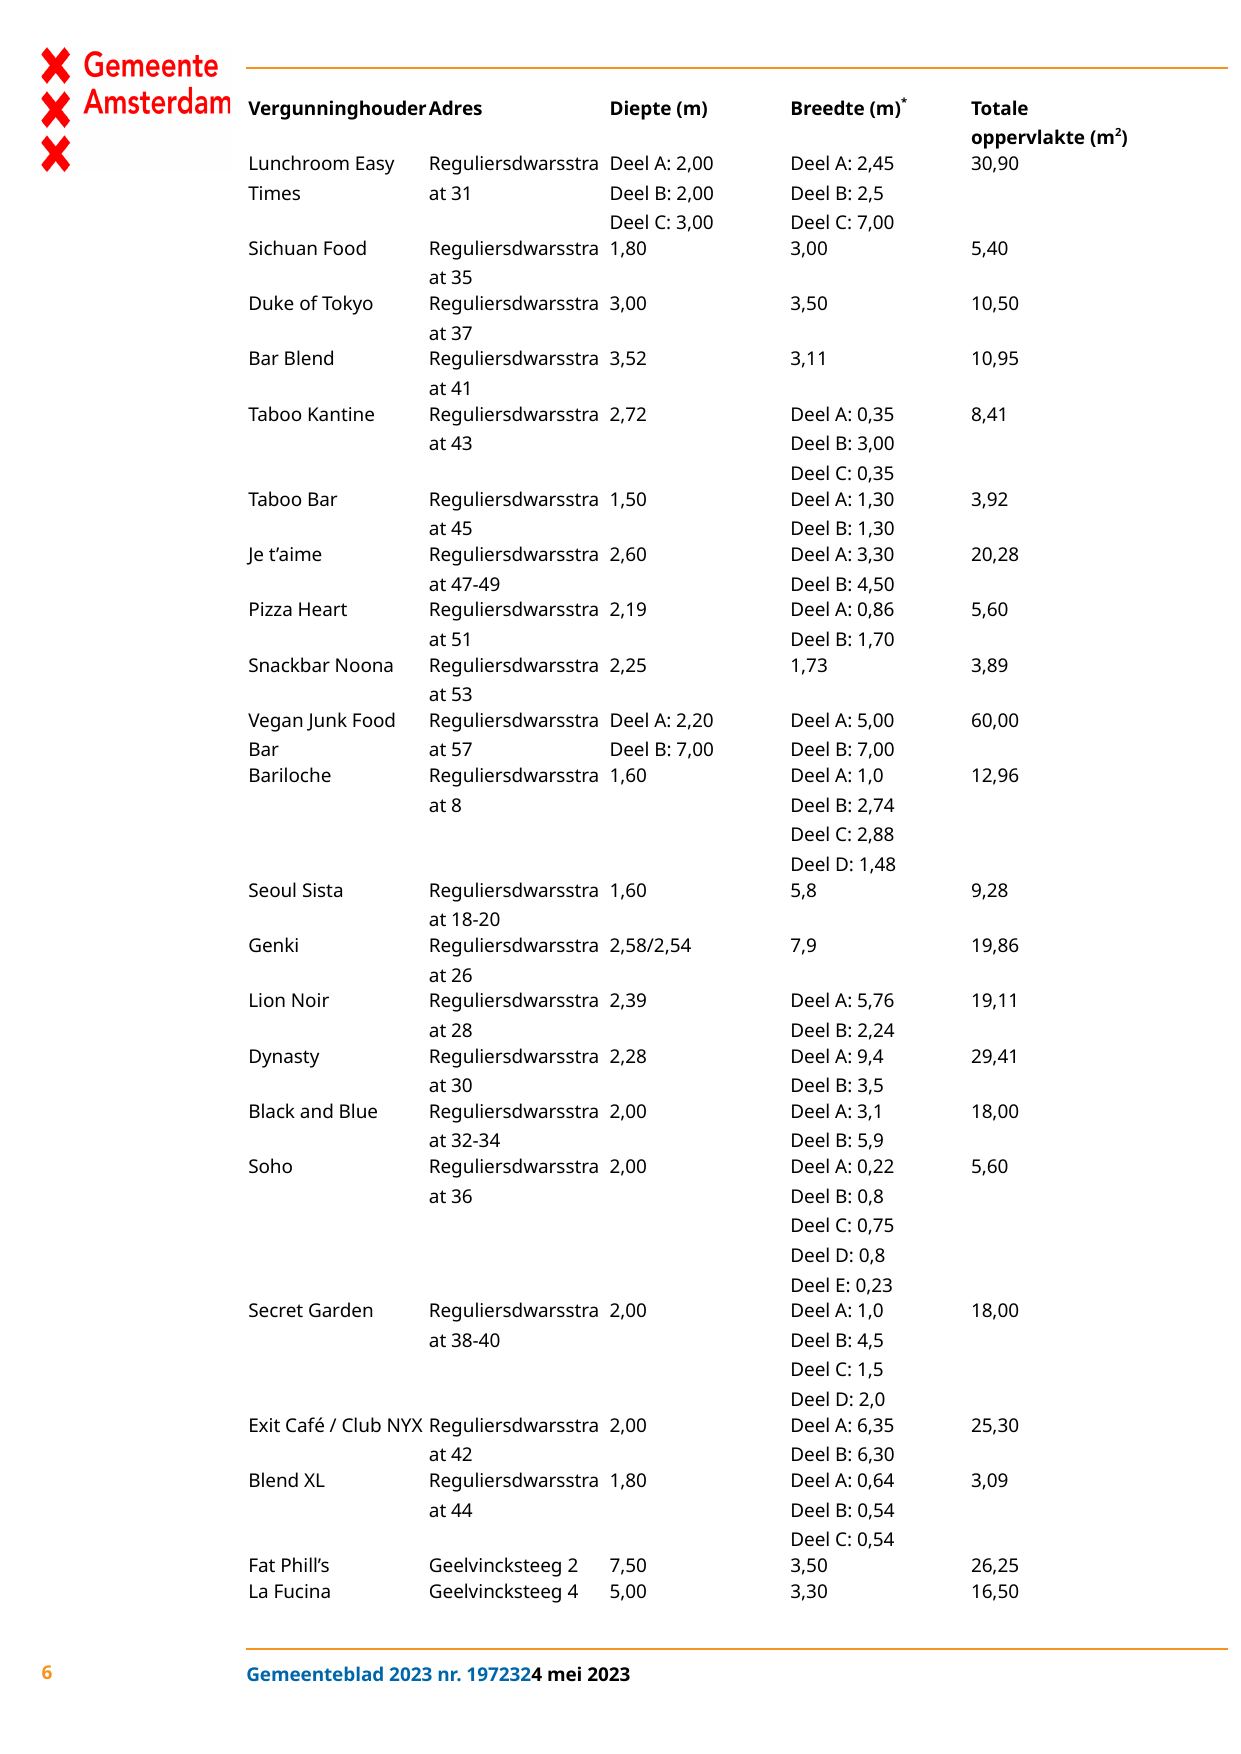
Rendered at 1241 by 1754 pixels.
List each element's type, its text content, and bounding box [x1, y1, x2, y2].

table_cell Reguliersdwarsstraat 41 [429, 346, 609, 401]
table_cell Sichuan Food [248, 235, 429, 290]
table_cell 10,95 [971, 346, 1152, 401]
table_cell 1,80 [609, 1467, 790, 1552]
table_cell 2,00 [609, 1298, 790, 1412]
table_cell 8,41 [971, 401, 1152, 486]
table_header Totale oppervlakte (m2) [971, 95, 1152, 150]
table_cell 3,89 [971, 652, 1152, 707]
table_cell Reguliersdwarsstraat 45 [429, 486, 609, 541]
table_cell Reguliersdwarsstraat 35 [429, 235, 609, 290]
table_cell 30,90 [971, 150, 1152, 235]
table_cell Black and Blue [248, 1098, 429, 1153]
table_cell Lion Noir [248, 988, 429, 1043]
table_cell 2,00 [609, 1098, 790, 1153]
table_cell 12,96 [971, 763, 1152, 877]
table_cell Deel A: 2,20 Deel B: 7,00 [609, 707, 790, 762]
table_cell 2,00 [609, 1412, 790, 1467]
table_cell Genki [248, 932, 429, 987]
table_cell 3,00 [609, 290, 790, 346]
table_cell Reguliersdwarsstraat 57 [429, 707, 609, 762]
table_cell 3,00 [790, 235, 971, 290]
table_cell Reguliersdwarsstraat 36 [429, 1154, 609, 1297]
table_cell 1,80 [609, 235, 790, 290]
table_cell 1,50 [609, 486, 790, 541]
table_cell Deel A: 2,45 Deel B: 2,5 Deel C: 7,00 [790, 150, 971, 235]
table_header Breedte (m)* [790, 95, 971, 150]
table_cell Vegan Junk Food Bar [248, 707, 429, 762]
table_cell Secret Garden [248, 1298, 429, 1412]
table_cell Deel A: 0,22 Deel B: 0,8 Deel C: 0,75 Deel D: 0,8 Deel E: 0,23 [790, 1154, 971, 1297]
table_cell Deel A: 6,35 Deel B: 6,30 [790, 1412, 971, 1467]
table_cell Reguliersdwarsstraat 28 [429, 988, 609, 1043]
table_cell Reguliersdwarsstraat 42 [429, 1412, 609, 1467]
table_cell 7,9 [790, 932, 971, 987]
table_cell 16,50 [971, 1578, 1152, 1604]
table_cell Blend XL [248, 1467, 429, 1552]
table_cell Taboo Kantine [248, 401, 429, 486]
table_cell 5,40 [971, 235, 1152, 290]
table_cell 9,28 [971, 877, 1152, 932]
table_cell Geelvincksteeg 4 [429, 1578, 609, 1604]
table_cell Reguliersdwarsstraat 32-34 [429, 1098, 609, 1153]
table_cell Snackbar Noona [248, 652, 429, 707]
table_cell Deel A: 5,00 Deel B: 7,00 [790, 707, 971, 762]
table_cell 3,30 [790, 1578, 971, 1604]
table_cell Pizza Heart [248, 596, 429, 652]
table_cell 2,60 [609, 541, 790, 596]
table_cell Reguliersdwarsstraat 44 [429, 1467, 609, 1552]
table_cell Reguliersdwarsstraat 43 [429, 401, 609, 486]
table_cell Fat Phill’s [248, 1552, 429, 1578]
table_cell Reguliersdwarsstraat 18-20 [429, 877, 609, 932]
table_cell Deel A: 3,1 Deel B: 5,9 [790, 1098, 971, 1153]
table_cell Bar Blend [248, 346, 429, 401]
table_cell 5,00 [609, 1578, 790, 1604]
table_cell 18,00 [971, 1098, 1152, 1153]
table_cell 20,28 [971, 541, 1152, 596]
table_cell 18,00 [971, 1298, 1152, 1412]
table_cell 2,28 [609, 1043, 790, 1098]
table_cell 25,30 [971, 1412, 1152, 1467]
table_cell 3,92 [971, 486, 1152, 541]
table_header Adres [429, 95, 609, 150]
table_cell Bariloche [248, 763, 429, 877]
table_header Diepte (m) [609, 95, 790, 150]
table_cell 26,25 [971, 1552, 1152, 1578]
table_cell 60,00 [971, 707, 1152, 762]
table_cell Reguliersdwarsstraat 30 [429, 1043, 609, 1098]
table_cell 2,58/2,54 [609, 932, 790, 987]
table_cell 5,60 [971, 596, 1152, 652]
table_cell Duke of Tokyo [248, 290, 429, 346]
table_cell Soho [248, 1154, 429, 1297]
table_cell Deel A: 0,35 Deel B: 3,00 Deel C: 0,35 [790, 401, 971, 486]
table_cell 1,60 [609, 763, 790, 877]
table_cell Reguliersdwarsstraat 38-40 [429, 1298, 609, 1412]
table_cell 10,50 [971, 290, 1152, 346]
table_cell 29,41 [971, 1043, 1152, 1098]
table_cell 2,39 [609, 988, 790, 1043]
table_cell Reguliersdwarsstraat 31 [429, 150, 609, 235]
table_cell Deel A: 3,30 Deel B: 4,50 [790, 541, 971, 596]
table_cell La Fucina [248, 1578, 429, 1604]
table_cell 2,00 [609, 1154, 790, 1297]
table_cell 3,50 [790, 1552, 971, 1578]
table_cell Deel A: 5,76 Deel B: 2,24 [790, 988, 971, 1043]
table_cell 2,19 [609, 596, 790, 652]
table_cell 5,8 [790, 877, 971, 932]
table_cell 3,09 [971, 1467, 1152, 1552]
table_cell Deel A: 1,0 Deel B: 2,74 Deel C: 2,88 Deel D: 1,48 [790, 763, 971, 877]
table_cell Deel A: 2,00 Deel B: 2,00 Deel C: 3,00 [609, 150, 790, 235]
table_cell Lunchroom Easy Times [248, 150, 429, 235]
table_cell Reguliersdwarsstraat 37 [429, 290, 609, 346]
table_cell 7,50 [609, 1552, 790, 1578]
table_cell Deel A: 0,86 Deel B: 1,70 [790, 596, 971, 652]
table_cell Reguliersdwarsstraat 53 [429, 652, 609, 707]
table_cell Geelvincksteeg 2 [429, 1552, 609, 1578]
table_cell 19,86 [971, 932, 1152, 987]
table_cell Exit Café / Club NYX [248, 1412, 429, 1467]
table_cell Reguliersdwarsstraat 8 [429, 763, 609, 877]
table_cell 3,11 [790, 346, 971, 401]
table_cell 3,50 [790, 290, 971, 346]
table_cell 5,60 [971, 1154, 1152, 1297]
table_cell 2,25 [609, 652, 790, 707]
table_cell Deel A: 9,4 Deel B: 3,5 [790, 1043, 971, 1098]
table_cell Reguliersdwarsstraat 51 [429, 596, 609, 652]
picture [41, 47, 231, 172]
table_cell Deel A: 1,30 Deel B: 1,30 [790, 486, 971, 541]
table_cell Reguliersdwarsstraat 47-49 [429, 541, 609, 596]
table_cell 1,73 [790, 652, 971, 707]
table_cell 2,72 [609, 401, 790, 486]
table_cell Je t’aime [248, 541, 429, 596]
table_cell Deel A: 1,0 Deel B: 4,5 Deel C: 1,5 Deel D: 2,0 [790, 1298, 971, 1412]
table_header Vergunninghouder [248, 95, 429, 150]
table_cell Dynasty [248, 1043, 429, 1098]
table_cell Taboo Bar [248, 486, 429, 541]
table_cell Seoul Sista [248, 877, 429, 932]
table_cell Reguliersdwarsstraat 26 [429, 932, 609, 987]
table_cell 1,60 [609, 877, 790, 932]
table_cell 19,11 [971, 988, 1152, 1043]
table_cell Deel A: 0,64 Deel B: 0,54 Deel C: 0,54 [790, 1467, 971, 1552]
table_cell 3,52 [609, 346, 790, 401]
